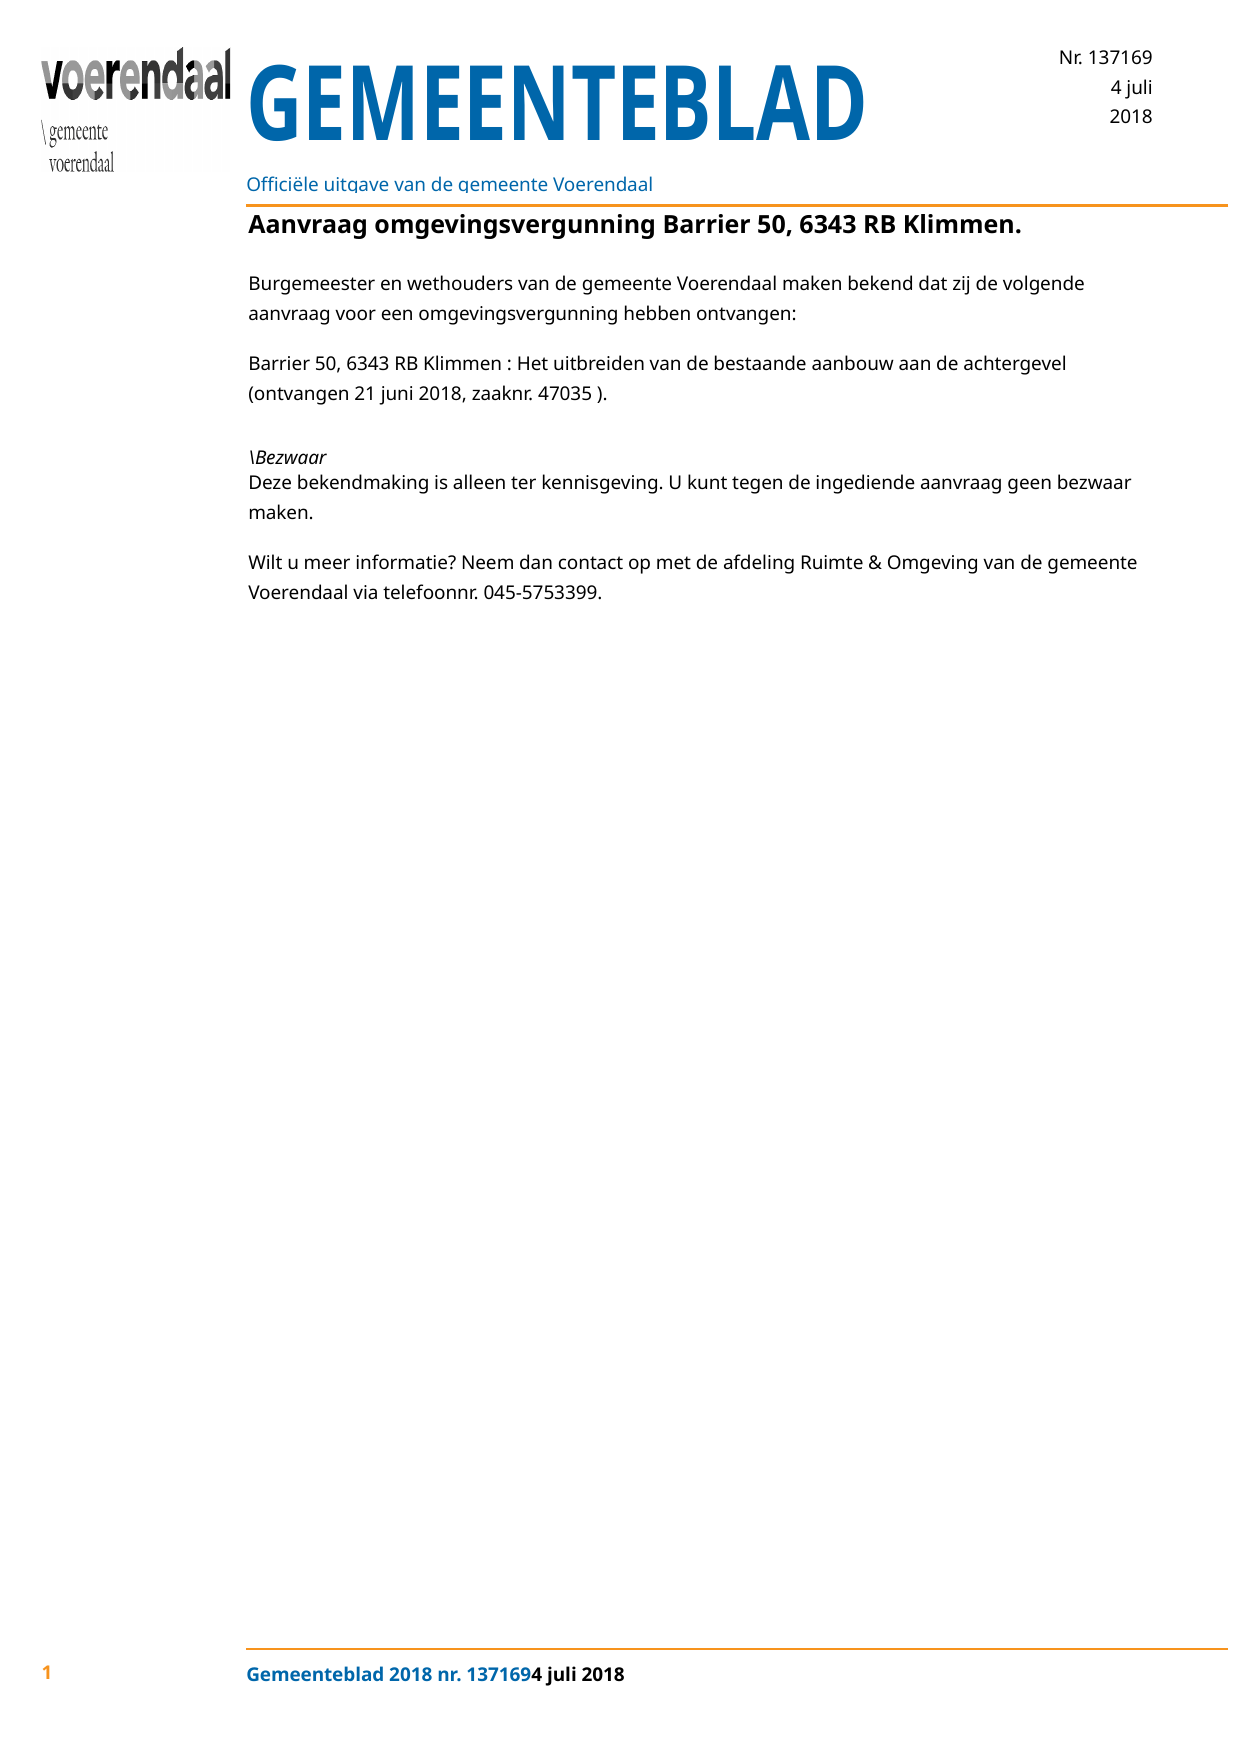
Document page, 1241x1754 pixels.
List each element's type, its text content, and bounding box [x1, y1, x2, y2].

text Burgemeester en wethouders van de gemeente Voerendaal maken bekend dat zij de volgende aanvraag voor een omgevingsvergunning hebben ontvangen: [248, 270, 1152, 326]
picture [41, 47, 231, 172]
text Aanvraag omgevingsvergunning Barrier 50, 6343 RB Klimmen. [248, 207, 1152, 241]
text \Bezwaar [248, 444, 1152, 469]
text Deze bekendmaking is alleen ter kennisgeving. U kunt tegen de ingediende aanvraag geen bezwaar maken. [248, 469, 1152, 525]
text Wilt u meer informatie? Neem dan contact op met de afdeling Ruimte & Omgeving van de gemeente Voerendaal via telefoonnr. 045-5753399. [248, 549, 1152, 605]
text Barrier 50, 6343 RB Klimmen : Het uitbreiden van de bestaande aanbouw aan de achtergevel (ontvangen 21 juni 2018, zaaknr. 47035 ). [248, 350, 1152, 406]
